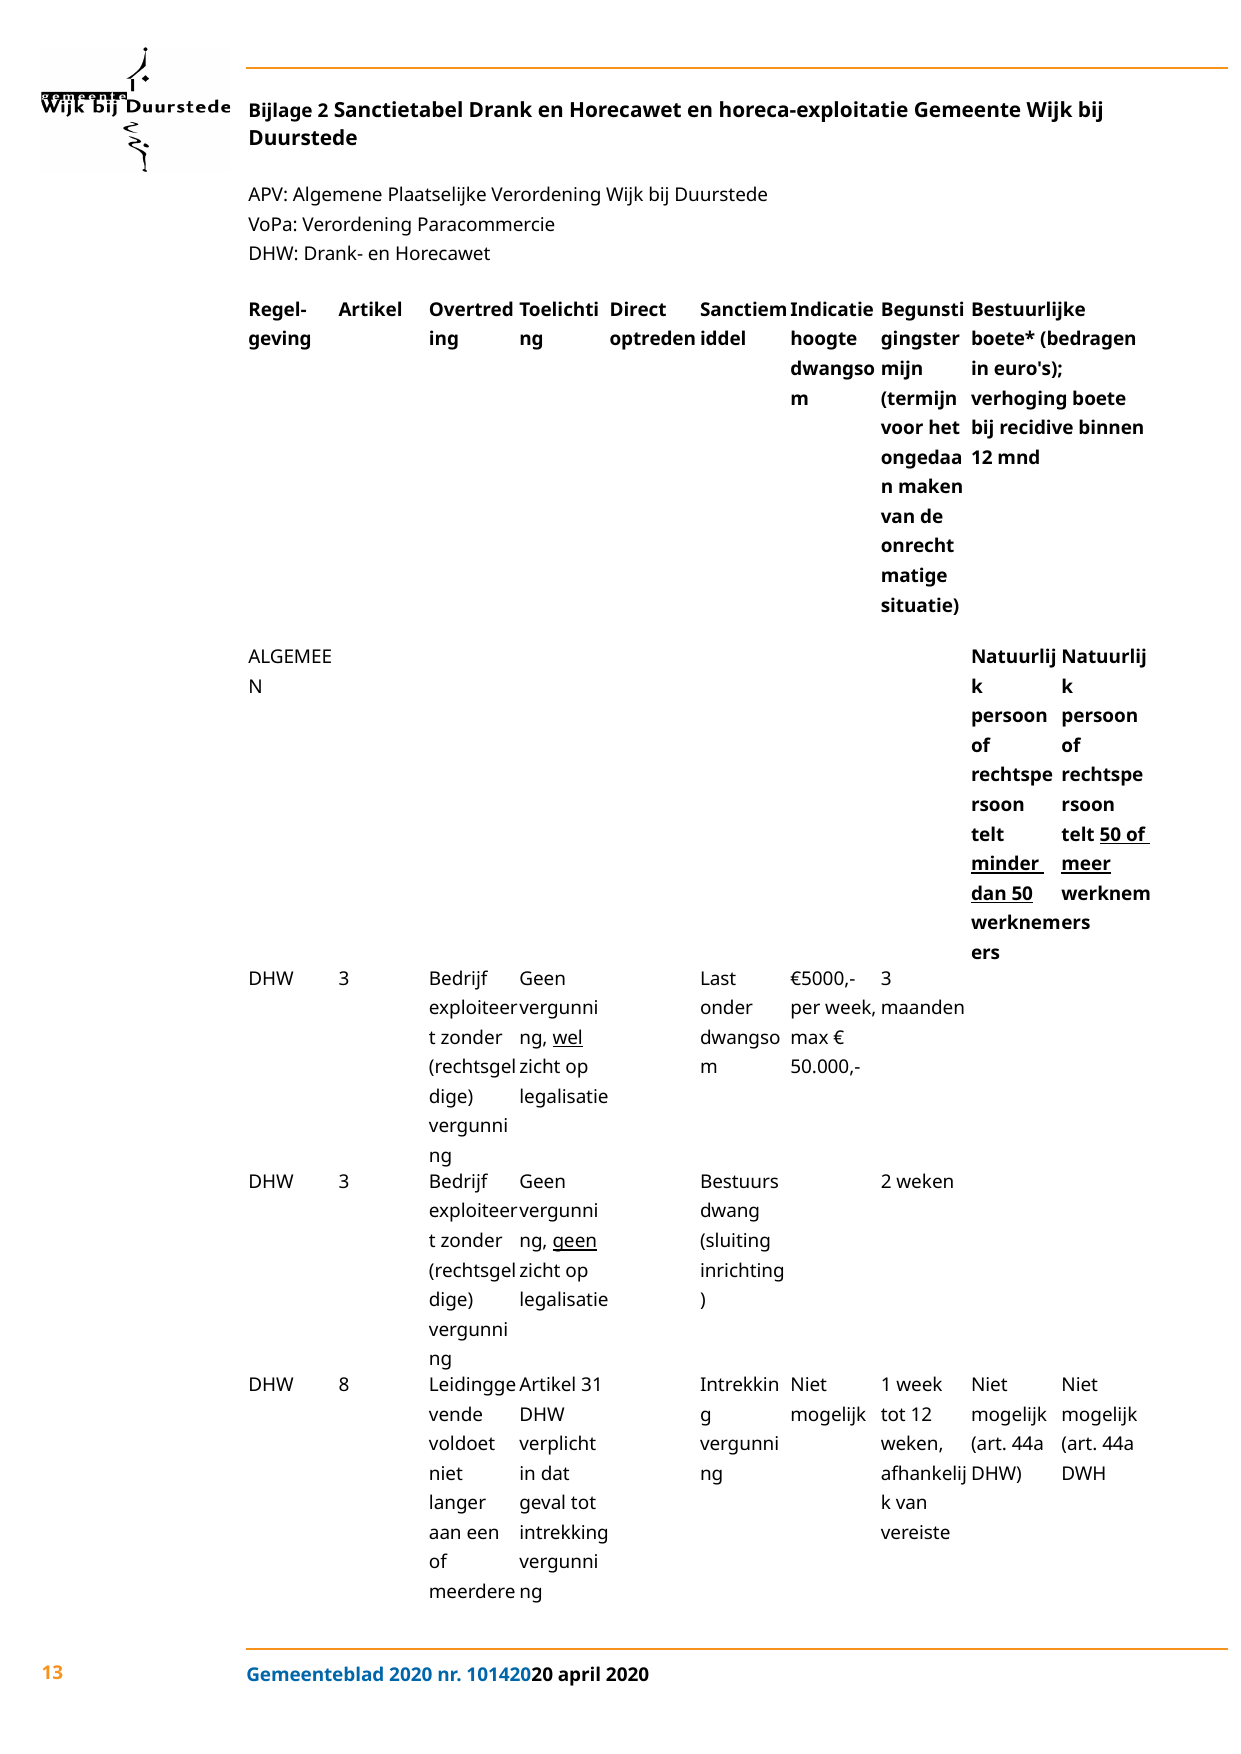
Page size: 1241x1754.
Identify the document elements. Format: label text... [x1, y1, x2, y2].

table_cell 8 [338, 1371, 429, 1604]
table_cell [609, 618, 700, 643]
table_cell Artikel 31 DHW verplicht in dat geval tot intrekking vergunning [519, 1371, 609, 1604]
table_header [248, 270, 338, 296]
table_cell Indicatie hoogte dwangsom [790, 296, 881, 617]
table_cell DHW [248, 965, 338, 1168]
table_header [700, 270, 790, 296]
table_cell [429, 643, 519, 965]
table_cell [1061, 618, 1152, 643]
table_cell Last onder dwangsom [700, 965, 790, 1168]
text DHW: Drank- en Horecawet [248, 241, 1152, 266]
table_header [881, 270, 971, 296]
table_cell [338, 618, 429, 643]
table_cell 3 maanden [881, 965, 971, 1168]
table_cell Geen vergunning, wel zicht op legalisatie [519, 965, 609, 1168]
table_header [790, 270, 881, 296]
table_cell [609, 1371, 700, 1604]
table_cell DHW [248, 1371, 338, 1604]
table_cell Toelichting [519, 296, 609, 617]
table_cell [971, 1168, 1061, 1371]
table_cell [1061, 1168, 1152, 1371]
table_cell Sanctiemiddel [700, 296, 790, 617]
table_cell Bedrijf exploiteert zonder (rechtsgeldige) vergunning [429, 965, 519, 1168]
table_cell [790, 643, 881, 965]
table_cell Artikel [338, 296, 429, 617]
table_cell 3 [338, 1168, 429, 1371]
text VoPa: Verordening Paracommercie [248, 211, 1152, 237]
table_cell Niet mogelijk [790, 1371, 881, 1604]
table_cell Begunstigingstermijn (termijn voor het ongedaan maken van de onrechtmatige situatie) [881, 296, 971, 617]
table_header [609, 270, 700, 296]
table_cell [790, 618, 881, 643]
table_cell Leidinggevende voldoet niet langer aan een of meerdere [429, 1371, 519, 1604]
table_cell [248, 618, 338, 643]
table_header [429, 270, 519, 296]
table_header [338, 270, 429, 296]
table_cell 2 weken [881, 1168, 971, 1371]
table_cell Intrekking vergunning [700, 1371, 790, 1604]
table_cell [881, 618, 971, 643]
table_cell Niet mogelijk (art. 44a DWH [1061, 1371, 1152, 1604]
table_cell Niet mogelijk (art. 44a DHW) [971, 1371, 1061, 1604]
table_cell [1061, 965, 1152, 1168]
table_header [1061, 270, 1152, 296]
table_cell 3 [338, 965, 429, 1168]
table_cell Bedrijf exploiteert zonder (rechtsgeldige) vergunning [429, 1168, 519, 1371]
table_cell Bestuurlijke boete* (bedragen in euro's); verhoging boete bij recidive binnen 12 mnd [971, 296, 1152, 617]
table_cell ALGEMEEN [248, 643, 338, 965]
table_cell [609, 643, 700, 965]
table_cell [609, 965, 700, 1168]
table_header [971, 270, 1061, 296]
table_cell [519, 643, 609, 965]
table_cell Natuurlijk persoon of rechtspersoon telt minder dan 50 werknemers [971, 643, 1061, 965]
table_cell Bestuursdwang (sluiting inrichting) [700, 1168, 790, 1371]
table_cell Natuurlijk persoon of rechtspersoon telt 50 of meer werknemers [1061, 643, 1152, 965]
table_header [519, 270, 609, 296]
table_cell [429, 618, 519, 643]
table_cell [790, 1168, 881, 1371]
picture [41, 47, 231, 172]
table_cell [519, 618, 609, 643]
text Bijlage 2 Sanctietabel Drank en Horecawet en horeca-exploitatie Gemeente Wijk bij Duurstede [248, 95, 1152, 152]
table_cell DHW [248, 1168, 338, 1371]
table_cell [971, 618, 1061, 643]
table_cell [700, 618, 790, 643]
table_cell €5000,- per week, max € 50.000,- [790, 965, 881, 1168]
table_cell [700, 643, 790, 965]
table_cell 1 week tot 12 weken, afhankelijk van vereiste [881, 1371, 971, 1604]
table_cell Regel-geving [248, 296, 338, 617]
table_cell [881, 643, 971, 965]
table_cell Geen vergunning, geen zicht op legalisatie [519, 1168, 609, 1371]
table_cell Direct optreden [609, 296, 700, 617]
table_cell [971, 965, 1061, 1168]
table_cell [338, 643, 429, 965]
text APV: Algemene Plaatselijke Verordening Wijk bij Duurstede [248, 181, 1152, 207]
table_cell Overtreding [429, 296, 519, 617]
table_cell [609, 1168, 700, 1371]
